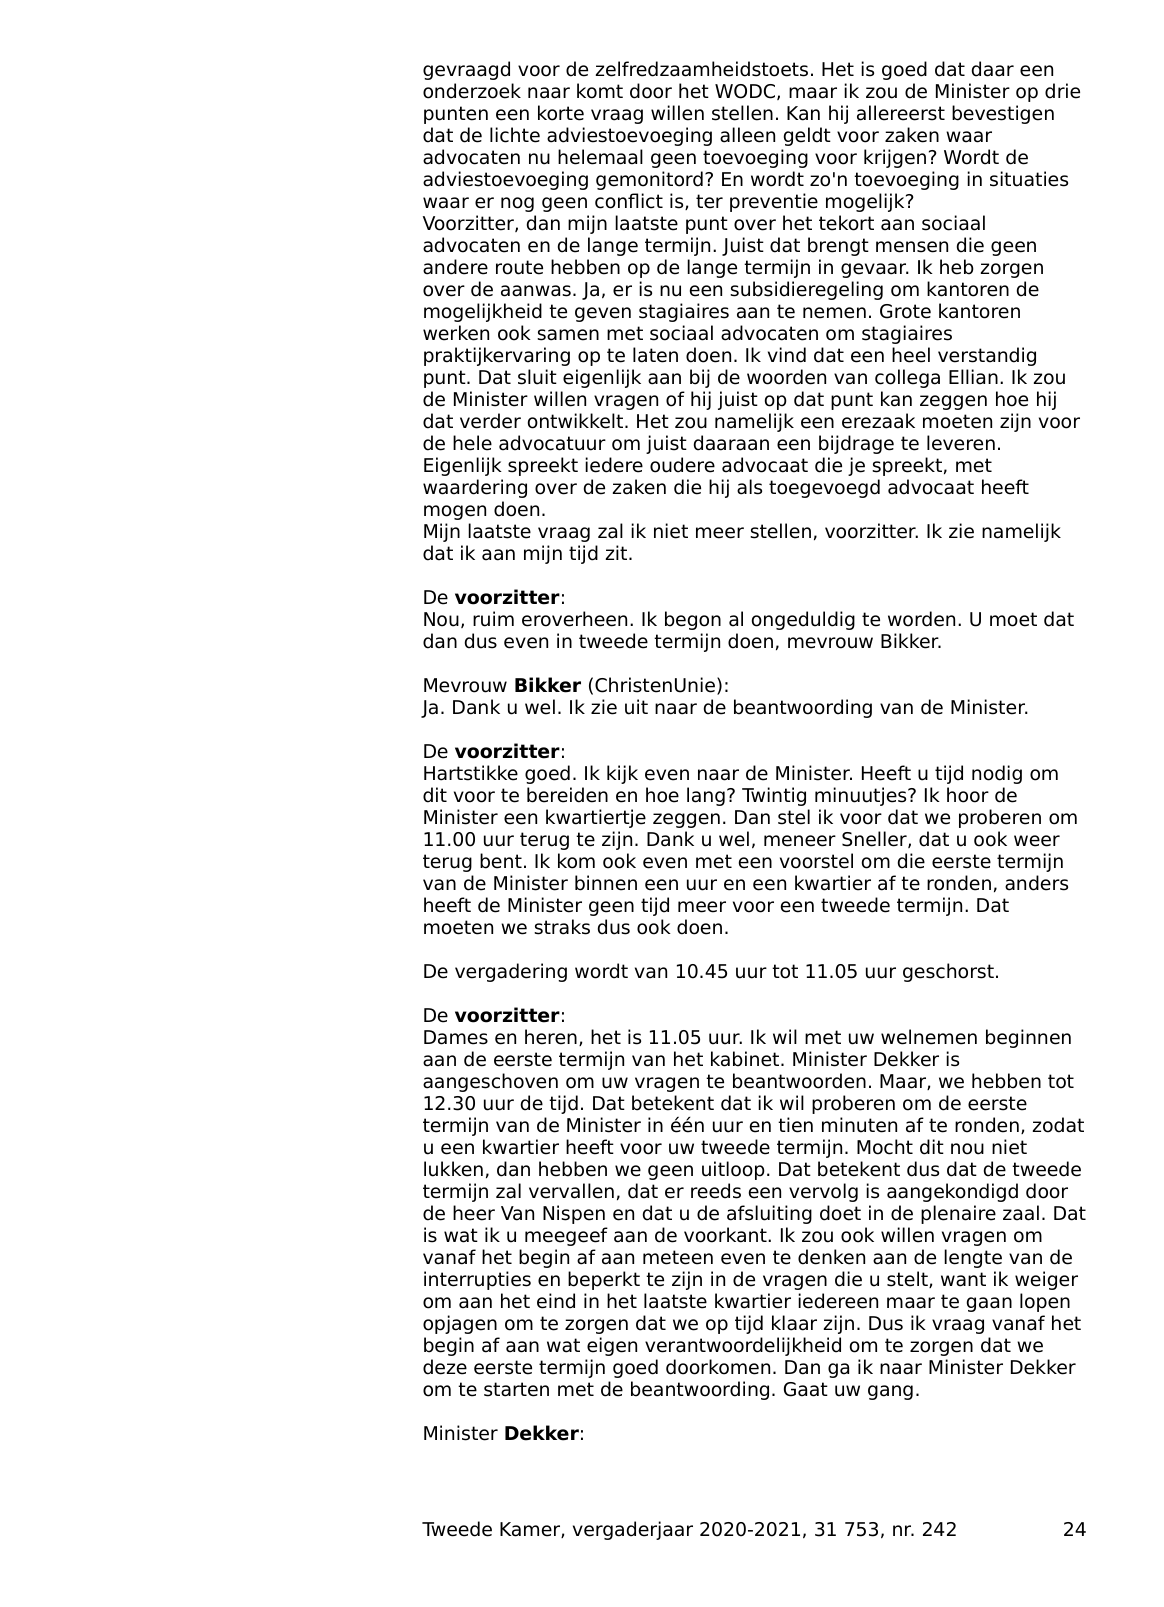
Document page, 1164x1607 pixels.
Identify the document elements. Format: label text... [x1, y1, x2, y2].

text Nou, ruim eroverheen. Ik begon al ongeduldig te worden. U moet dat dan dus even in tweede termijn doen, mevrouw Bikker. [422, 609, 1087, 653]
text Minister Dekker: [422, 1423, 1087, 1445]
text De voorzitter: [422, 1005, 1087, 1027]
text Mijn laatste vraag zal ik niet meer stellen, voorzitter. Ik zie namelijk dat ik aan mijn tijd zit. [422, 521, 1087, 564]
text gevraagd voor de zelfredzaamheidstoets. Het is goed dat daar een onderzoek naar komt door het WODC, maar ik zou de Minister op drie punten een korte vraag willen stellen. Kan hij allereerst bevestigen dat de lichte adviestoevoeging alleen geldt voor zaken waar advocaten nu helemaal geen toevoeging voor krijgen? Wordt de adviestoevoeging gemonitord? En wordt zo'n toevoeging in situaties waar er nog geen conflict is, ter preventie mogelijk? [422, 59, 1087, 213]
text Mevrouw Bikker (ChristenUnie): [422, 675, 1087, 697]
text Dames en heren, het is 11.05 uur. Ik wil met uw welnemen beginnen aan de eerste termijn van het kabinet. Minister Dekker is aangeschoven om uw vragen te beantwoorden. Maar, we hebben tot 12.30 uur de tijd. Dat betekent dat ik wil proberen om de eerste termijn van de Minister in één uur en tien minuten af te ronden, zodat u een kwartier heeft voor uw tweede termijn. Mocht dit nou niet lukken, dan hebben we geen uitloop. Dat betekent dus dat de tweede termijn zal vervallen, dat er reeds een vervolg is aangekondigd door de heer Van Nispen en dat u de afsluiting doet in de plenaire zaal. Dat is wat ik u meegeef aan de voorkant. Ik zou ook willen vragen om vanaf het begin af aan meteen even te denken aan de lengte van de interrupties en beperkt te zijn in de vragen die u stelt, want ik weiger om aan het eind in het laatste kwartier iedereen maar te gaan lopen opjagen om te zorgen dat we op tijd klaar zijn. Dus ik vraag vanaf het begin af aan wat eigen verantwoordelijkheid om te zorgen dat we deze eerste termijn goed doorkomen. Dan ga ik naar Minister Dekker om te starten met de beantwoording. Gaat uw gang. [422, 1027, 1087, 1401]
text De vergadering wordt van 10.45 uur tot 11.05 uur geschorst. [422, 961, 1087, 983]
text Hartstikke goed. Ik kijk even naar de Minister. Heeft u tijd nodig om dit voor te bereiden en hoe lang? Twintig minuutjes? Ik hoor de Minister een kwartiertje zeggen. Dan stel ik voor dat we proberen om 11.00 uur terug te zijn. Dank u wel, meneer Sneller, dat u ook weer terug bent. Ik kom ook even met een voorstel om die eerste termijn van de Minister binnen een uur en een kwartier af te ronden, anders heeft de Minister geen tijd meer voor een tweede termijn. Dat moeten we straks dus ook doen. [422, 763, 1087, 939]
text De voorzitter: [422, 741, 1087, 763]
text Ja. Dank u wel. Ik zie uit naar de beantwoording van de Minister. [422, 697, 1087, 719]
text De voorzitter: [422, 587, 1087, 609]
text Voorzitter, dan mijn laatste punt over het tekort aan sociaal advocaten en de lange termijn. Juist dat brengt mensen die geen andere route hebben op de lange termijn in gevaar. Ik heb zorgen over de aanwas. Ja, er is nu een subsidieregeling om kantoren de mogelijkheid te geven stagiaires aan te nemen. Grote kantoren werken ook samen met sociaal advocaten om stagiaires praktijkervaring op te laten doen. Ik vind dat een heel verstandig punt. Dat sluit eigenlijk aan bij de woorden van collega Ellian. Ik zou de Minister willen vragen of hij juist op dat punt kan zeggen hoe hij dat verder ontwikkelt. Het zou namelijk een erezaak moeten zijn voor de hele advocatuur om juist daaraan een bijdrage te leveren. Eigenlijk spreekt iedere oudere advocaat die je spreekt, met waardering over de zaken die hij als toegevoegd advocaat heeft mogen doen. [422, 213, 1087, 521]
